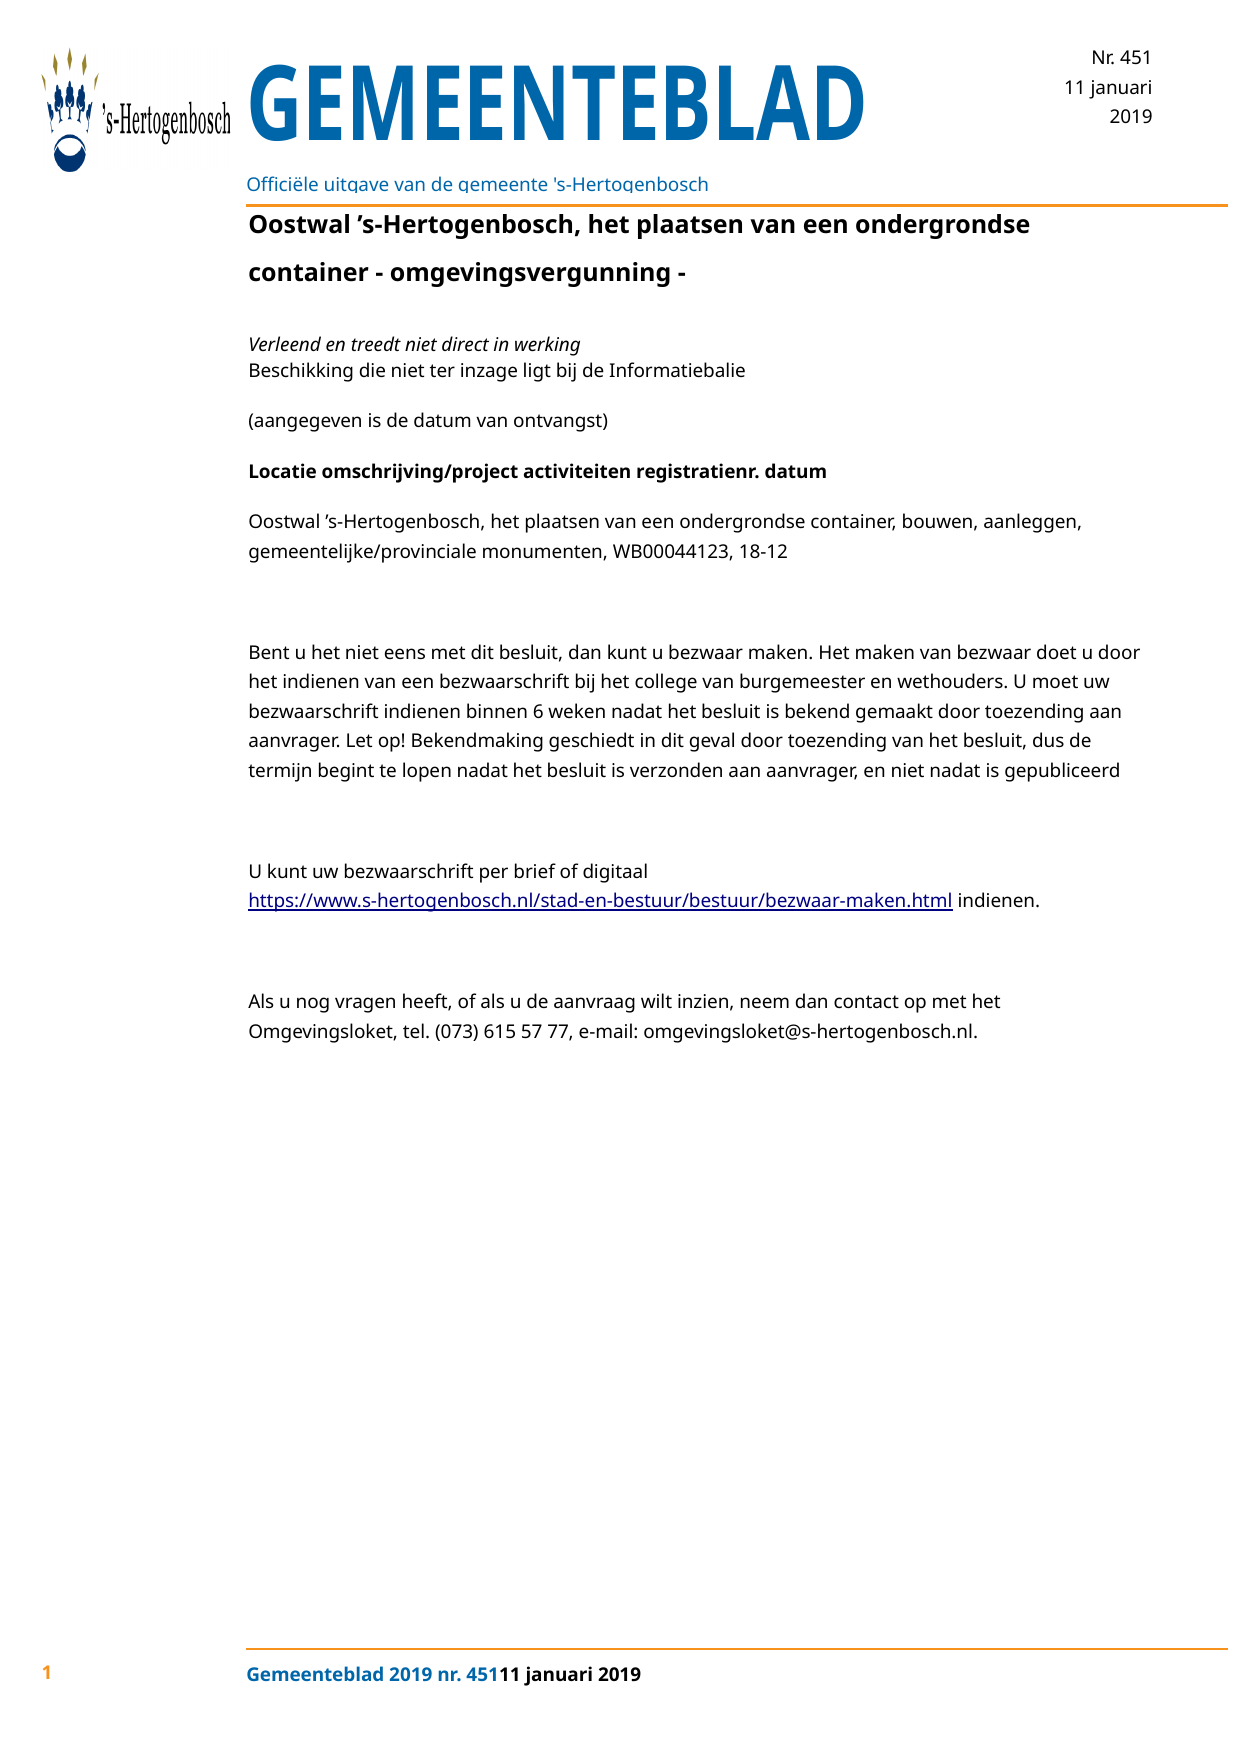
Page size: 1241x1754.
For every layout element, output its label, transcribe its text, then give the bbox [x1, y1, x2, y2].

text Oostwal ’s-Hertogenbosch, het plaatsen van een ondergrondse container - omgevingsvergunning - [248, 207, 1152, 288]
picture [41, 47, 231, 172]
text Oostwal ’s-Hertogenbosch, het plaatsen van een ondergrondse container, bouwen, aanleggen, gemeentelijke/provinciale monumenten, WB00044123, 18-12 [248, 508, 1152, 564]
text Locatie omschrijving/project activiteiten registratienr. datum [248, 458, 1152, 484]
text Als u nog vragen heeft, of als u de aanvraag wilt inzien, neem dan contact op met het Omgevingsloket, tel. (073) 615 57 77, e-mail: omgevingsloket@s-hertogenbosch.nl. [248, 988, 1152, 1044]
text Verleend en treedt niet direct in werking [248, 331, 1152, 357]
text Bent u het niet eens met dit besluit, dan kunt u bezwaar maken. Het maken van bezwaar doet u door het indienen van een bezwaarschrift bij het college van burgemeester en wethouders. U moet uw bezwaarschrift indienen binnen 6 weken nadat het besluit is bekend gemaakt door toezending aan aanvrager. Let op! Bekendmaking geschiedt in dit geval door toezending van het besluit, dus de termijn begint te lopen nadat het besluit is verzonden aan aanvrager, en niet nadat is gepubliceerd [248, 639, 1152, 783]
text Beschikking die niet ter inzage ligt bij de Informatiebalie [248, 357, 1152, 383]
text (aangegeven is de datum van ontvangst) [248, 408, 1152, 433]
text U kunt uw bezwaarschrift per brief of digitaal https://www.s-hertogenbosch.nl/stad-en-bestuur/bestuur/bezwaar-maken.html indienen. [248, 858, 1152, 913]
